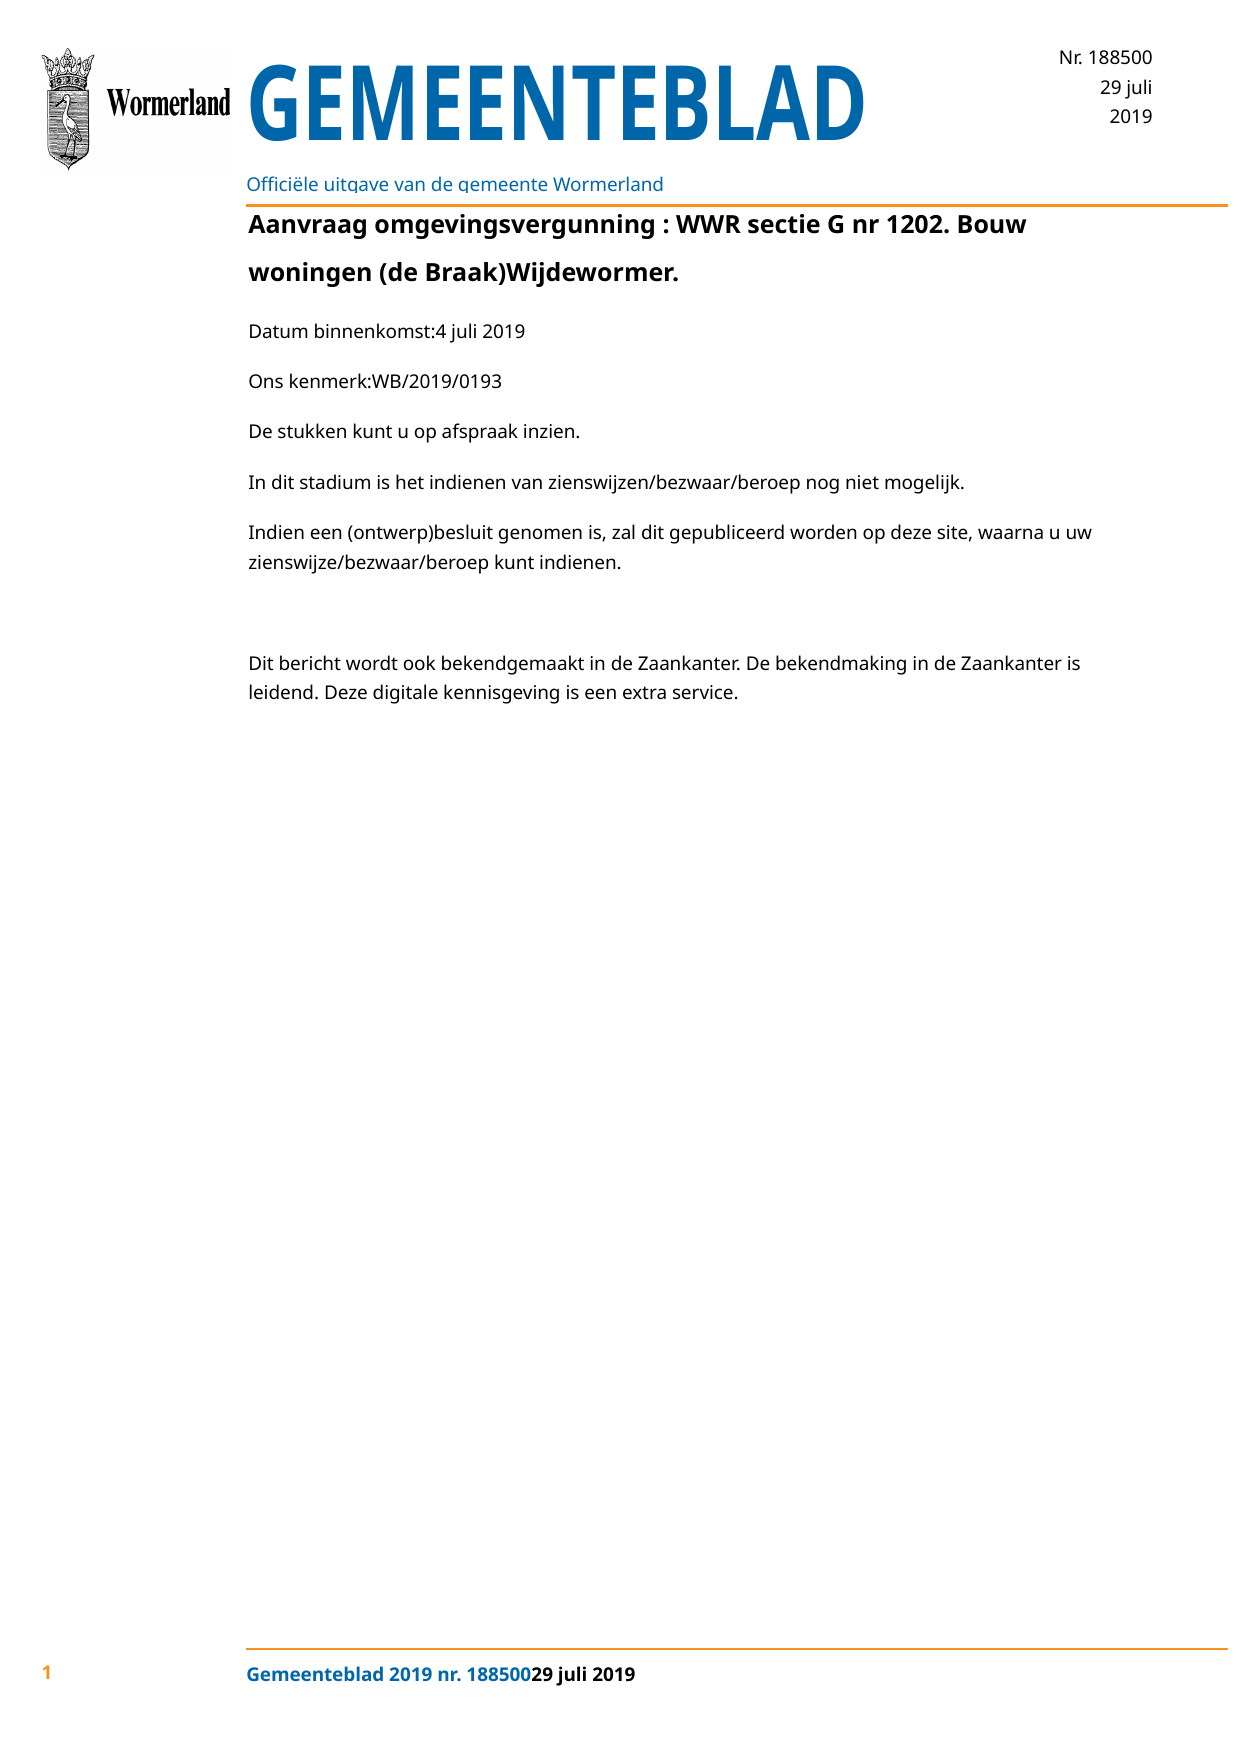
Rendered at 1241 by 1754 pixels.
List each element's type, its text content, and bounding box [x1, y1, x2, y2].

text Indien een (ontwerp)besluit genomen is, zal dit gepubliceerd worden op deze site, waarna u uw zienswijze/bezwaar/beroep kunt indienen. [248, 519, 1152, 575]
picture [41, 47, 231, 172]
text De stukken kunt u op afspraak inzien. [248, 419, 1152, 444]
text In dit stadium is het indienen van zienswijzen/bezwaar/beroep nog niet mogelijk. [248, 469, 1152, 495]
text Dit bericht wordt ook bekendgemaakt in de Zaankanter. De bekendmaking in de Zaankanter is leidend. Deze digitale kennisgeving is een extra service. [248, 650, 1152, 705]
text Aanvraag omgevingsvergunning : WWR sectie G nr 1202. Bouw woningen (de Braak)Wijdewormer. [248, 207, 1152, 288]
text Ons kenmerk:WB/2019/0193 [248, 368, 1152, 394]
text Datum binnenkomst:4 juli 2019 [248, 318, 1152, 344]
